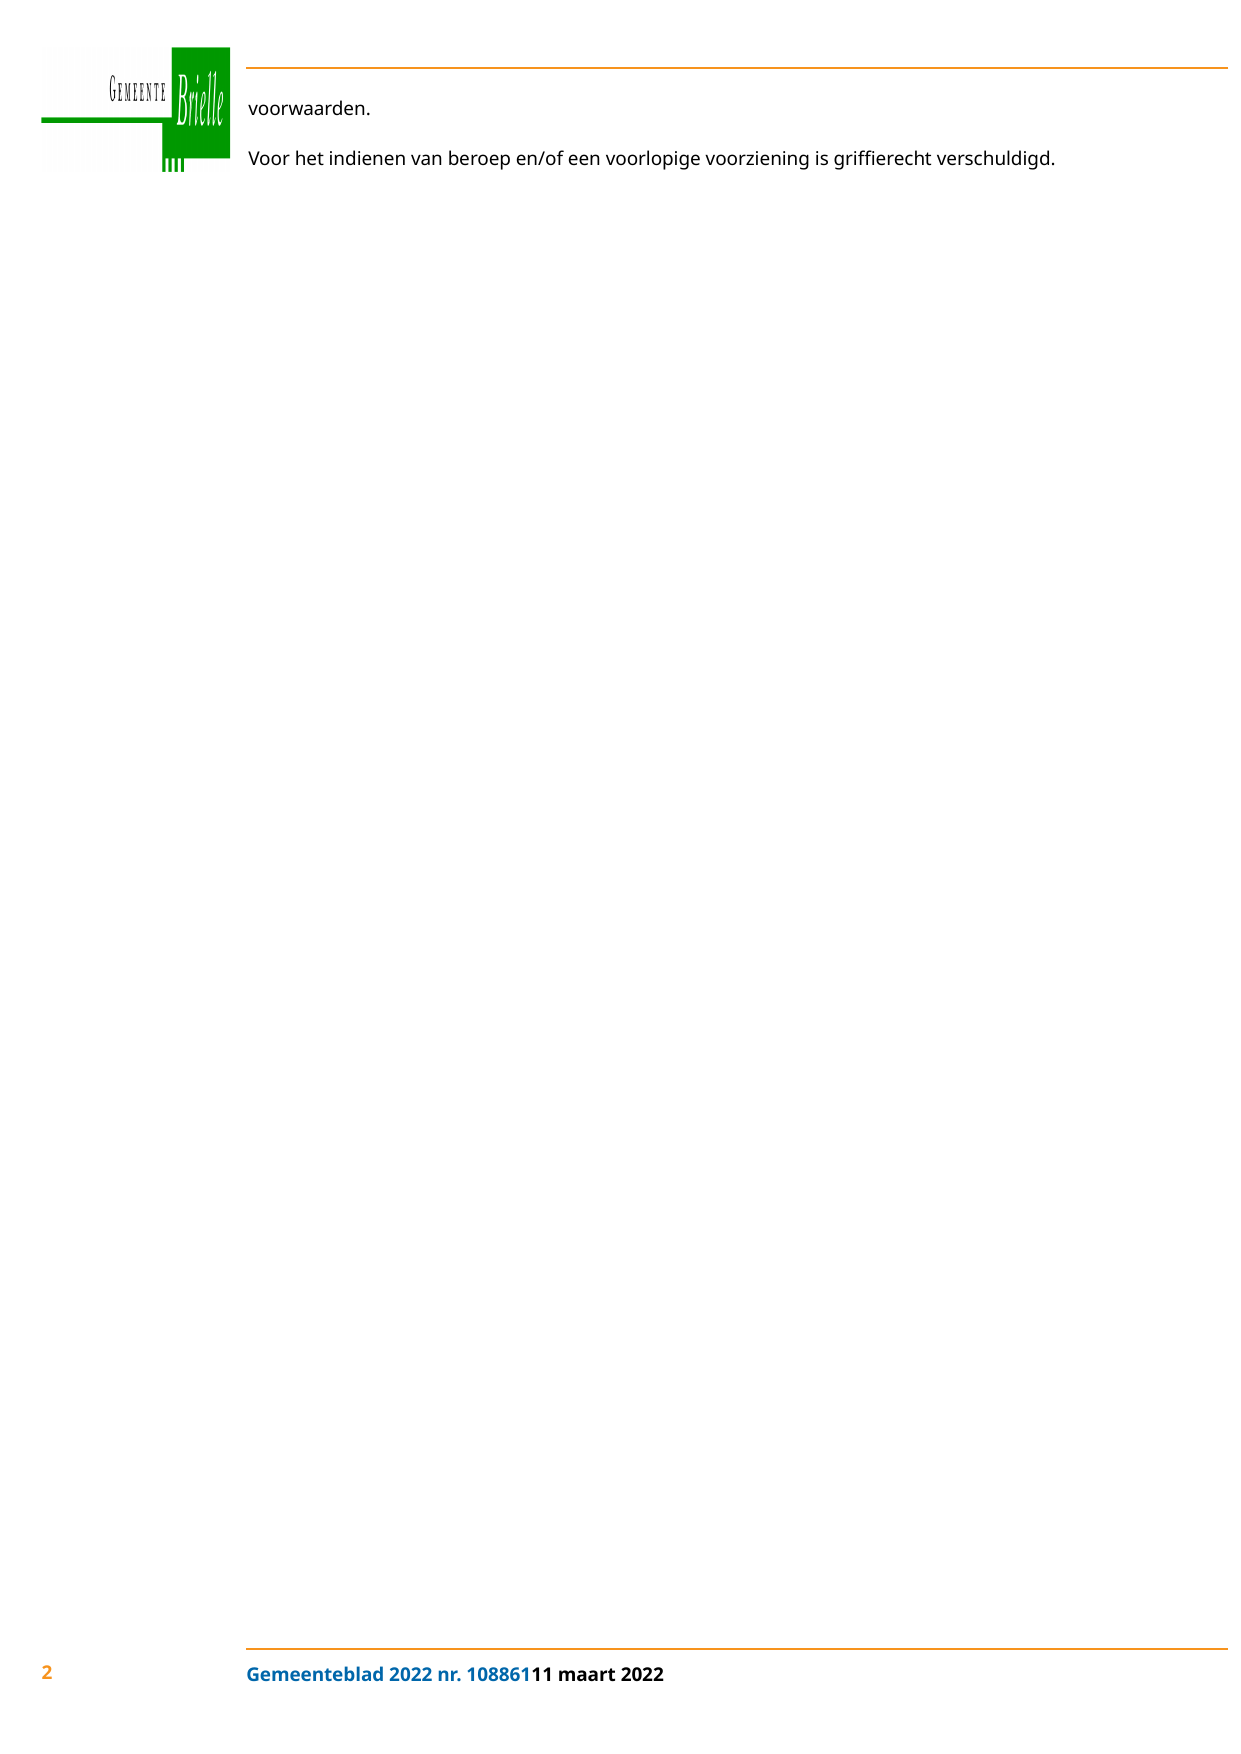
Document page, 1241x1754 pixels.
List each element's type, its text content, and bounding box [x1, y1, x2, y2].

text voorwaarden. [248, 95, 1152, 121]
text Voor het indienen van beroep en/of een voorlopige voorziening is griffierecht verschuldigd. [248, 145, 1152, 171]
picture [41, 47, 231, 172]
